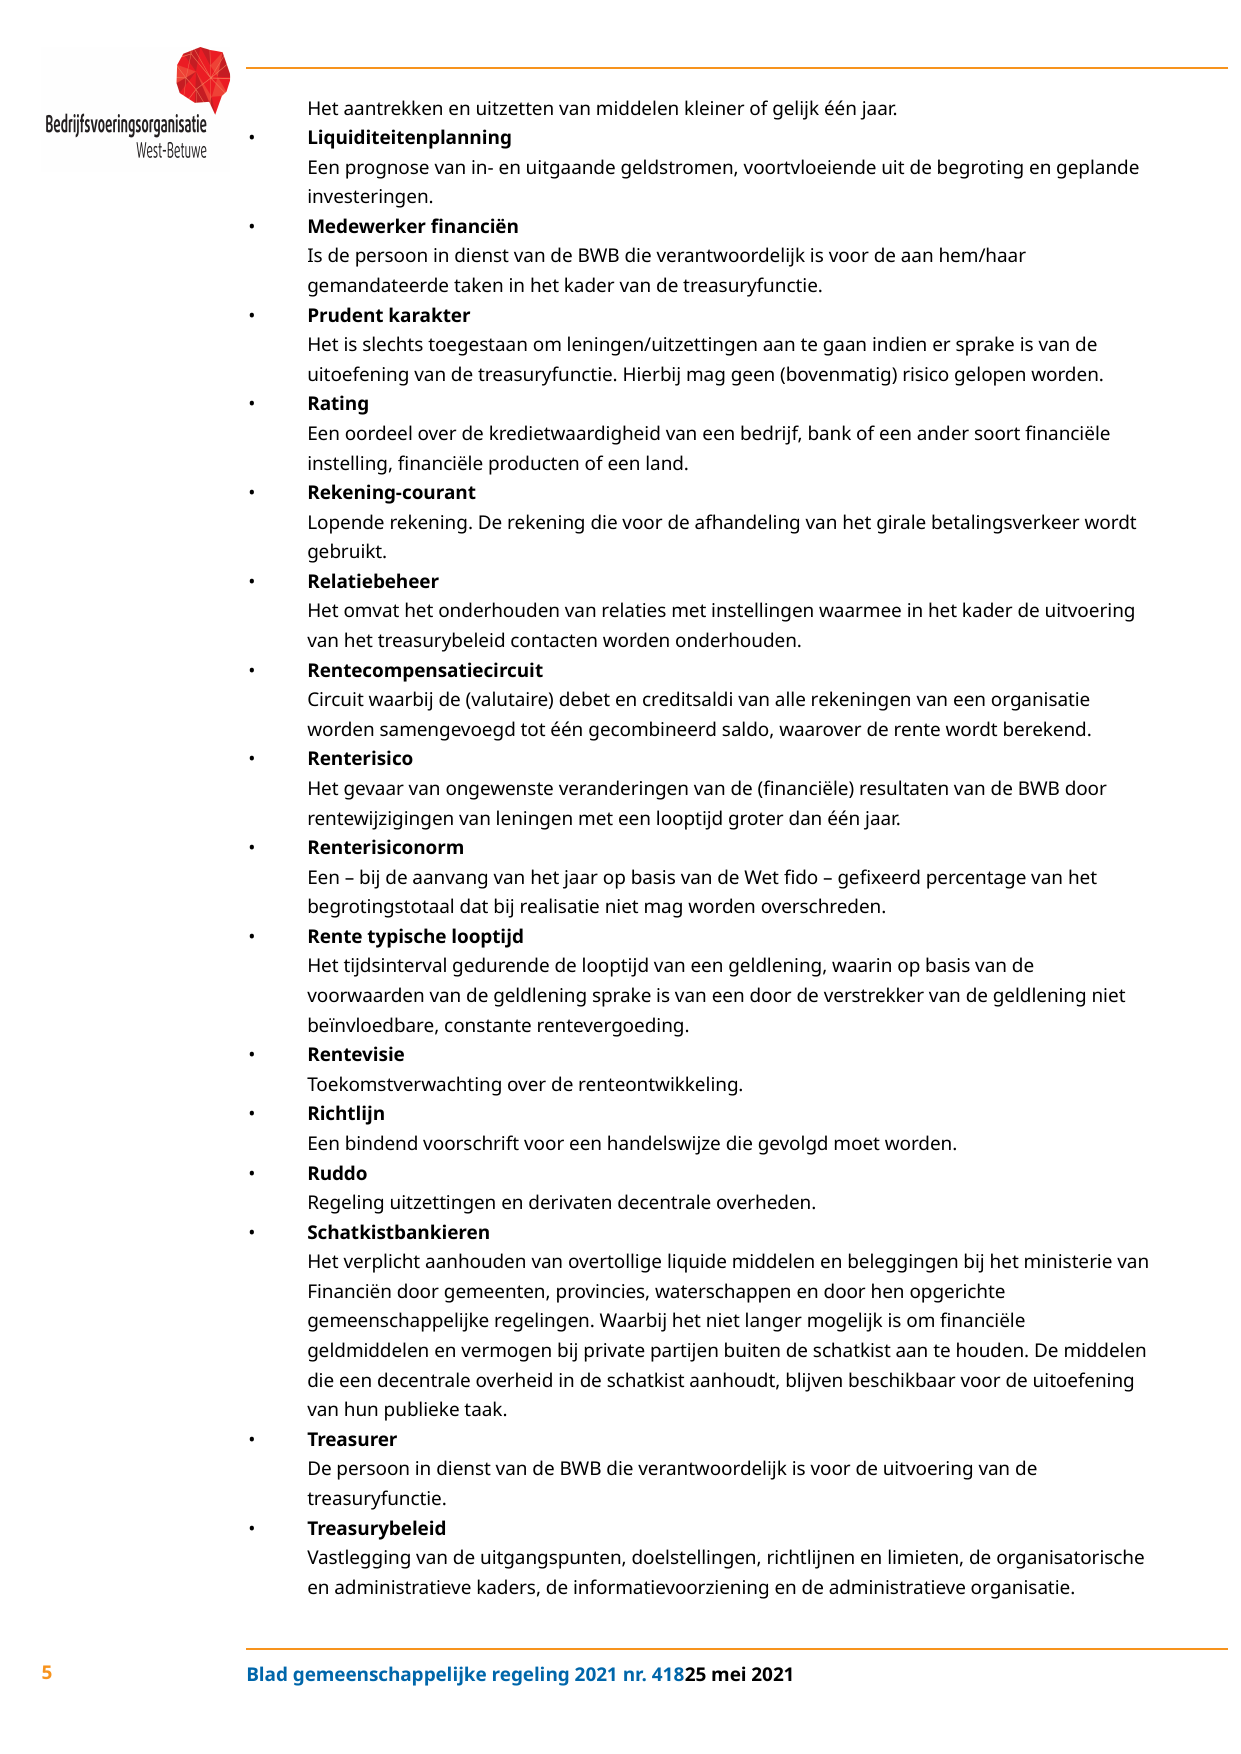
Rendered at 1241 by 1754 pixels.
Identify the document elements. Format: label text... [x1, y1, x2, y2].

list Is de persoon in dienst van de BWB die verantwoordelijk is voor de aan hem/haar gemandateerde taken in het kader van de treasuryfunctie. [248, 243, 1152, 298]
list Vastlegging van de uitgangspunten, doelstellingen, richtlijnen en limieten, de organisatorische en administratieve kaders, de informatievoorziening en de administratieve organisatie. [248, 1544, 1152, 1600]
list Het tijdsinterval gedurende de looptijd van een geldlening, waarin op basis van de voorwaarden van de geldlening sprake is van een door de verstrekker van de geldlening niet beïnvloedbare, constante rentevergoeding. [248, 953, 1152, 1038]
list Het omvat het onderhouden van relaties met instellingen waarmee in het kader de uitvoering van het treasurybeleid contacten worden onderhouden. [248, 598, 1152, 653]
list Een bindend voorschrift voor een handelswijze die gevolgd moet worden. [248, 1130, 1152, 1156]
list Rating [248, 391, 1152, 416]
list Lopende rekening. De rekening die voor de afhandeling van het girale betalingsverkeer wordt gebruikt. [248, 509, 1152, 564]
list Een oordeel over de kredietwaardigheid van een bedrijf, bank of een ander soort financiële instelling, financiële producten of een land. [248, 420, 1152, 476]
list Schatkistbankieren [248, 1219, 1152, 1245]
list Regeling uitzettingen en derivaten decentrale overheden. [248, 1189, 1152, 1215]
list De persoon in dienst van de BWB die verantwoordelijk is voor de uitvoering van de treasuryfunctie. [248, 1456, 1152, 1511]
list Renterisico [248, 746, 1152, 771]
list Rente typische looptijd [248, 923, 1152, 949]
list Het gevaar van ongewenste veranderingen van de (financiële) resultaten van de BWB door rentewijzigingen van leningen met een looptijd groter dan één jaar. [248, 775, 1152, 831]
list Medewerker financiën [248, 213, 1152, 239]
list Het aantrekken en uitzetten van middelen kleiner of gelijk één jaar. [248, 95, 1152, 121]
list Een – bij de aanvang van het jaar op basis van de Wet fido – gefixeerd percentage van het begrotingstotaal dat bij realisatie niet mag worden overschreden. [248, 864, 1152, 919]
list Treasurer [248, 1426, 1152, 1452]
list Treasurybeleid [248, 1515, 1152, 1541]
list Circuit waarbij de (valutaire) debet en creditsaldi van alle rekeningen van een organisatie worden samengevoegd tot één gecombineerd saldo, waarover de rente wordt berekend. [248, 686, 1152, 742]
list Het verplicht aanhouden van overtollige liquide middelen en beleggingen bij het ministerie van Financiën door gemeenten, provincies, waterschappen en door hen opgerichte gemeenschappelijke regelingen. Waarbij het niet langer mogelijk is om financiële geldmiddelen en vermogen bij private partijen buiten de schatkist aan te houden. De middelen die een decentrale overheid in de schatkist aanhoudt, blijven beschikbaar voor de uitoefening van hun publieke taak. [248, 1248, 1152, 1422]
list Rentevisie [248, 1041, 1152, 1067]
list Prudent karakter [248, 302, 1152, 328]
list Ruddo [248, 1160, 1152, 1186]
list Relatiebeheer [248, 568, 1152, 594]
list Het is slechts toegestaan om leningen/uitzettingen aan te gaan indien er sprake is van de uitoefening van de treasuryfunctie. Hierbij mag geen (bovenmatig) risico gelopen worden. [248, 331, 1152, 387]
list Toekomstverwachting over de renteontwikkeling. [248, 1071, 1152, 1097]
list Rekening-courant [248, 479, 1152, 505]
list Richtlijn [248, 1101, 1152, 1126]
list Liquiditeitenplanning [248, 124, 1152, 150]
list Een prognose van in- en uitgaande geldstromen, voortvloeiende uit de begroting en geplande investeringen. [248, 154, 1152, 209]
list Rentecompensatiecircuit [248, 657, 1152, 683]
picture [41, 47, 231, 172]
list Renterisiconorm [248, 834, 1152, 860]
